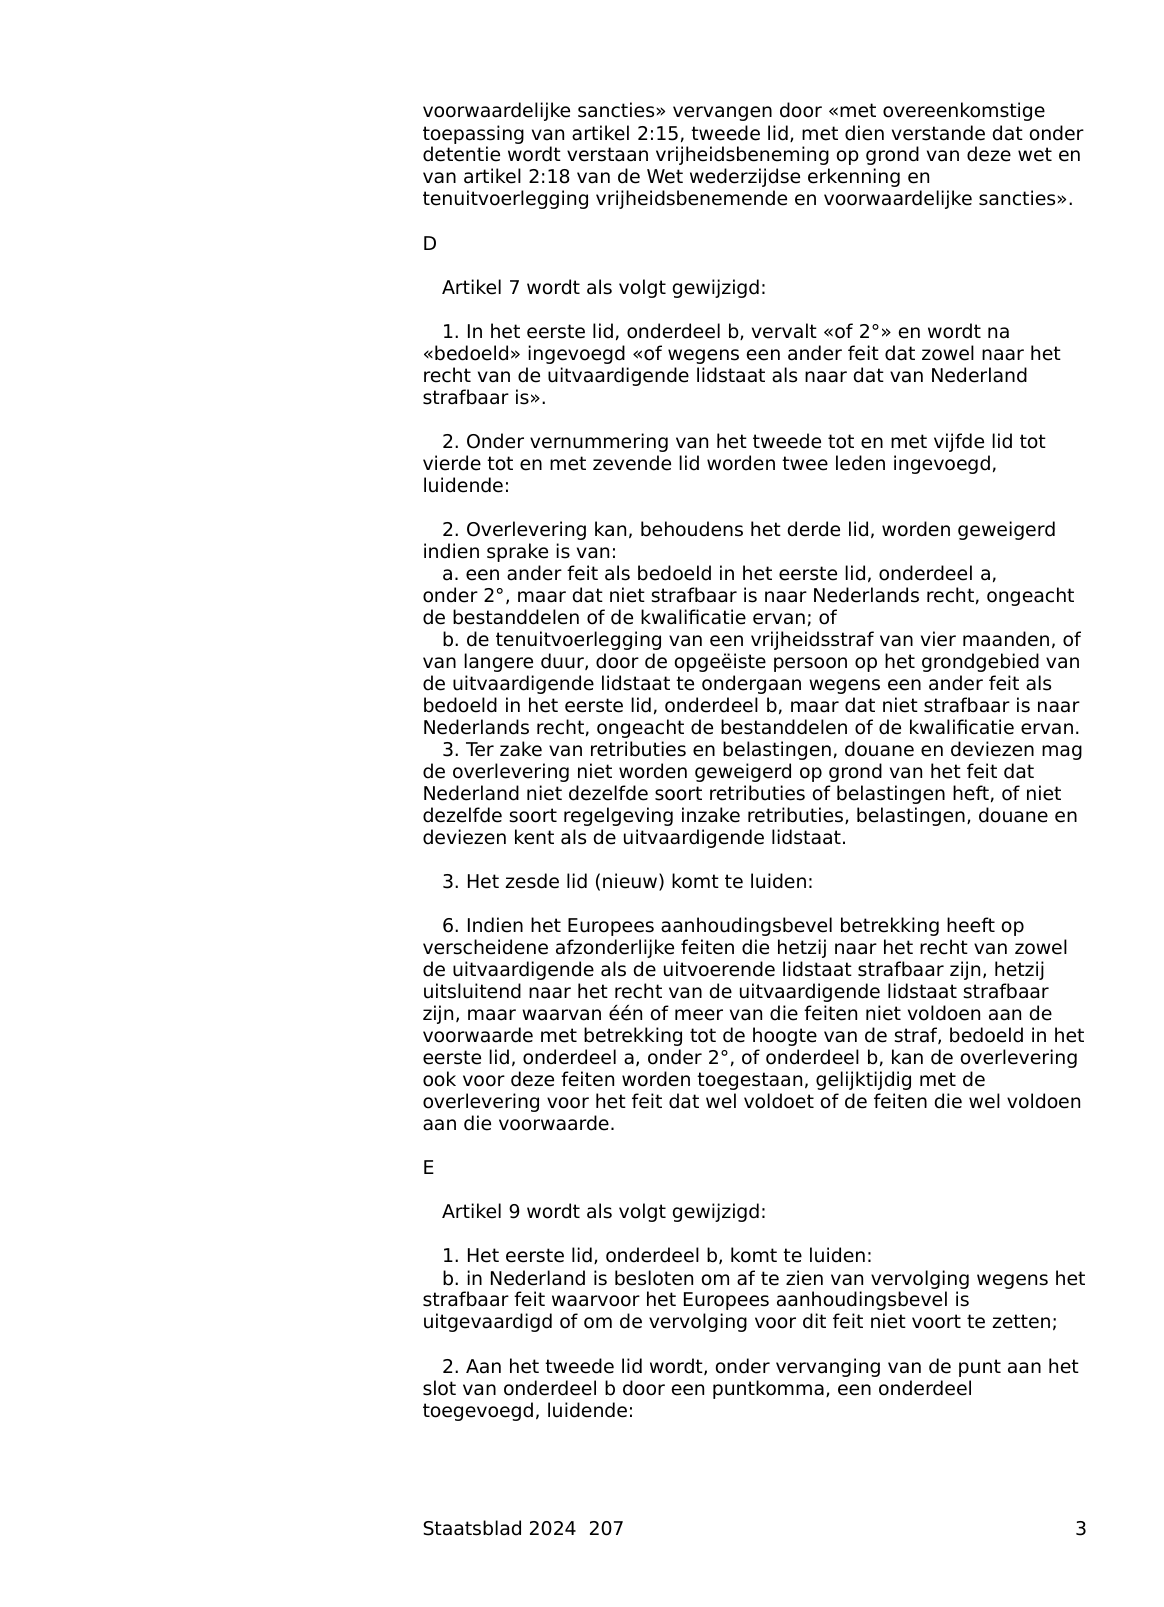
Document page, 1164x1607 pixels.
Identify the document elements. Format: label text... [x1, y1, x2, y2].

text 3. Het zesde lid (nieuw) komt te luiden: [422, 871, 1087, 893]
text E [422, 1157, 1087, 1179]
text 1. In het eerste lid, onderdeel b, vervalt «of 2°» en wordt na «bedoeld» ingevoegd «of wegens een ander feit dat zowel naar het recht van de uitvaardigende lidstaat als naar dat van Nederland strafbaar is». [422, 321, 1087, 409]
text 2. Onder vernummering van het tweede tot en met vijfde lid tot vierde tot en met zevende lid worden twee leden ingevoegd, luidende: [422, 431, 1087, 497]
text Artikel 7 wordt als volgt gewijzigd: [422, 277, 1087, 299]
text b. de tenuitvoerlegging van een vrijheidsstraf van vier maanden, of van langere duur, door de opgeëiste persoon op het grondgebied van de uitvaardigende lidstaat te ondergaan wegens een ander feit als bedoeld in het eerste lid, onderdeel b, maar dat niet strafbaar is naar Nederlands recht, ongeacht de bestanddelen of de kwalificatie ervan. [422, 629, 1087, 739]
text Artikel 9 wordt als volgt gewijzigd: [422, 1201, 1087, 1223]
text 3. Ter zake van retributies en belastingen, douane en deviezen mag de overlevering niet worden geweigerd op grond van het feit dat Nederland niet dezelfde soort retributies of belastingen heft, of niet dezelfde soort regelgeving inzake retributies, belastingen, douane en deviezen kent als de uitvaardigende lidstaat. [422, 739, 1087, 849]
text b. in Nederland is besloten om af te zien van vervolging wegens het strafbaar feit waarvoor het Europees aanhoudingsbevel is uitgevaardigd of om de vervolging voor dit feit niet voort te zetten; [422, 1267, 1087, 1333]
text a. een ander feit als bedoeld in het eerste lid, onderdeel a, onder 2°, maar dat niet strafbaar is naar Nederlands recht, ongeacht de bestanddelen of de kwalificatie ervan; of [422, 563, 1087, 629]
text 2. Overlevering kan, behoudens het derde lid, worden geweigerd indien sprake is van: [422, 519, 1087, 563]
text 2. Aan het tweede lid wordt, onder vervanging van de punt aan het slot van onderdeel b door een puntkomma, een onderdeel toegevoegd, luidende: [422, 1356, 1087, 1421]
text D [422, 232, 1087, 254]
text 1. Het eerste lid, onderdeel b, komt te luiden: [422, 1245, 1087, 1267]
text voorwaardelijke sancties» vervangen door «met overeenkomstige toepassing van artikel 2:15, tweede lid, met dien verstande dat onder detentie wordt verstaan vrijheidsbeneming op grond van deze wet en van artikel 2:18 van de Wet wederzijdse erkenning en tenuitvoerlegging vrijheidsbenemende en voorwaardelijke sancties». [422, 100, 1087, 210]
text 6. Indien het Europees aanhoudingsbevel betrekking heeft op verscheidene afzonderlijke feiten die hetzij naar het recht van zowel de uitvaardigende als de uitvoerende lidstaat strafbaar zijn, hetzij uitsluitend naar het recht van de uitvaardigende lidstaat strafbaar zijn, maar waarvan één of meer van die feiten niet voldoen aan de voorwaarde met betrekking tot de hoogte van de straf, bedoeld in het eerste lid, onderdeel a, onder 2°, of onderdeel b, kan de overlevering ook voor deze feiten worden toegestaan, gelijktijdig met de overlevering voor het feit dat wel voldoet of de feiten die wel voldoen aan die voorwaarde. [422, 915, 1087, 1135]
